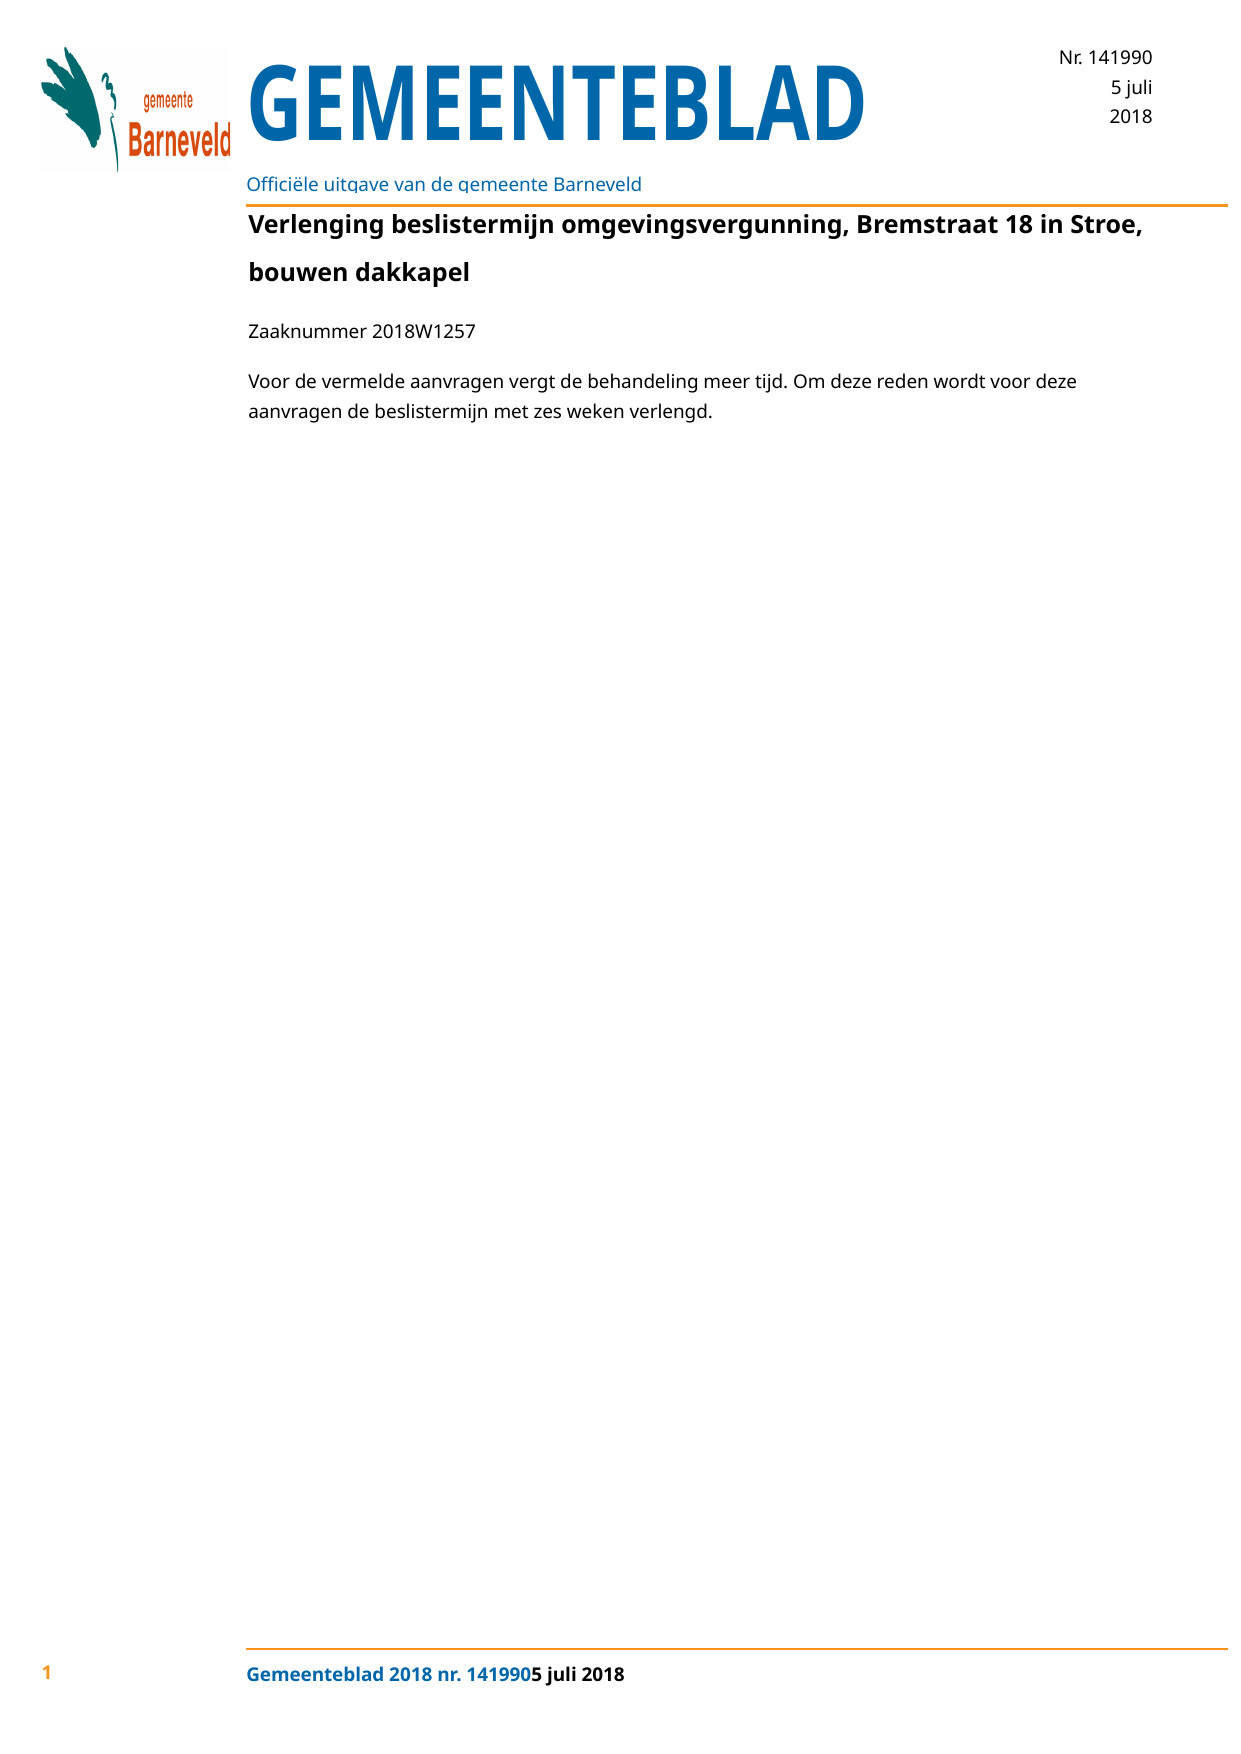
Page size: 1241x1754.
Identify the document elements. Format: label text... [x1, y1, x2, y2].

text Voor de vermelde aanvragen vergt de behandeling meer tijd. Om deze reden wordt voor deze aanvragen de beslistermijn met zes weken verlengd. [248, 368, 1152, 424]
picture [41, 47, 231, 172]
text Verlenging beslistermijn omgevingsvergunning, Bremstraat 18 in Stroe, bouwen dakkapel [248, 207, 1152, 288]
text Zaaknummer 2018W1257 [248, 318, 1152, 344]
